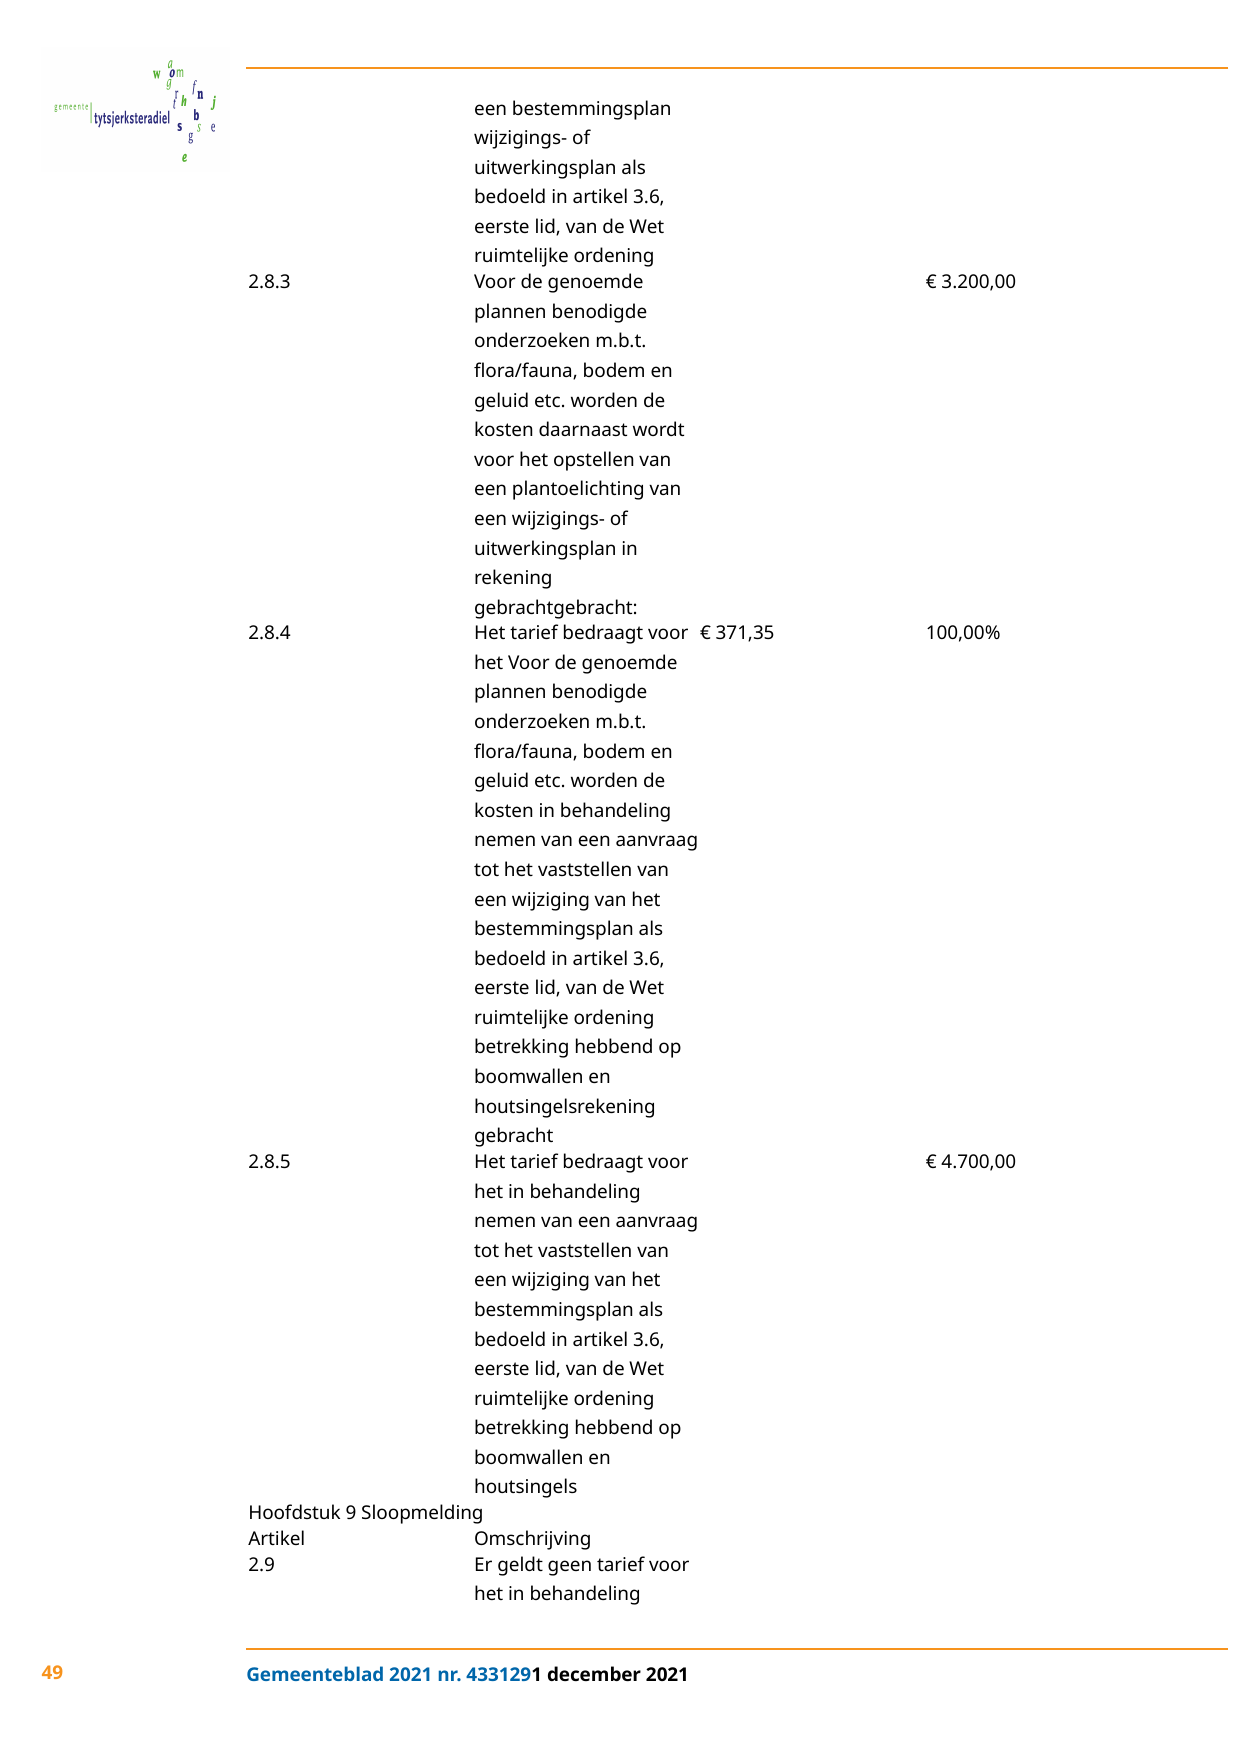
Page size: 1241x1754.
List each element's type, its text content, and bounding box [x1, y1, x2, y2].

table_cell [700, 95, 926, 268]
table_cell [700, 269, 926, 619]
table_cell € 371,35 [700, 620, 926, 1148]
table_cell € 4.700,00 [926, 1148, 1152, 1499]
table_cell [926, 95, 1152, 268]
table_cell Het tarief bedraagt voor het Voor de genoemde plannen benodigde onderzoeken m.b.t. flora/fauna, bodem en geluid etc. worden de kosten in behandeling nemen van een aanvraag tot het vaststellen van een wijziging van het bestemmingsplan als bedoeld in artikel 3.6, eerste lid, van de Wet ruimtelijke ordening betrekking hebbend op boomwallen en houtsingelsrekening gebracht [474, 620, 700, 1148]
table_cell € 3.200,00 [926, 269, 1152, 619]
table_cell Omschrijving [474, 1525, 700, 1551]
table_cell 100,00% [926, 620, 1152, 1148]
table_cell 2.9 [248, 1551, 474, 1606]
table_cell [926, 1551, 1152, 1606]
table_cell 2.8.3 [248, 269, 474, 619]
table_cell Voor de genoemde plannen benodigde onderzoeken m.b.t. flora/fauna, bodem en geluid etc. worden de kosten daarnaast wordt voor het opstellen van een plantoelichting van een wijzigings- of uitwerkingsplan in rekening gebrachtgebracht: [474, 269, 700, 619]
table_cell Artikel [248, 1525, 474, 1551]
picture [41, 47, 231, 172]
table_cell [926, 1499, 1152, 1525]
table_cell [700, 1525, 926, 1551]
table_cell [248, 95, 474, 268]
table_cell 2.8.4 [248, 620, 474, 1148]
table_cell 2.8.5 [248, 1148, 474, 1499]
table_cell [700, 1551, 926, 1606]
table_cell [700, 1148, 926, 1499]
table_cell [700, 1499, 926, 1525]
table_cell Er geldt geen tarief voor het in behandeling [474, 1551, 700, 1606]
table_cell een bestemmingsplan wijzigings- of uitwerkingsplan als bedoeld in artikel 3.6, eerste lid, van de Wet ruimtelijke ordening [474, 95, 700, 268]
table_cell Hoofdstuk 9 Sloopmelding [248, 1499, 700, 1525]
table_cell Het tarief bedraagt voor het in behandeling nemen van een aanvraag tot het vaststellen van een wijziging van het bestemmingsplan als bedoeld in artikel 3.6, eerste lid, van de Wet ruimtelijke ordening betrekking hebbend op boomwallen en houtsingels [474, 1148, 700, 1499]
table_cell [926, 1525, 1152, 1551]
